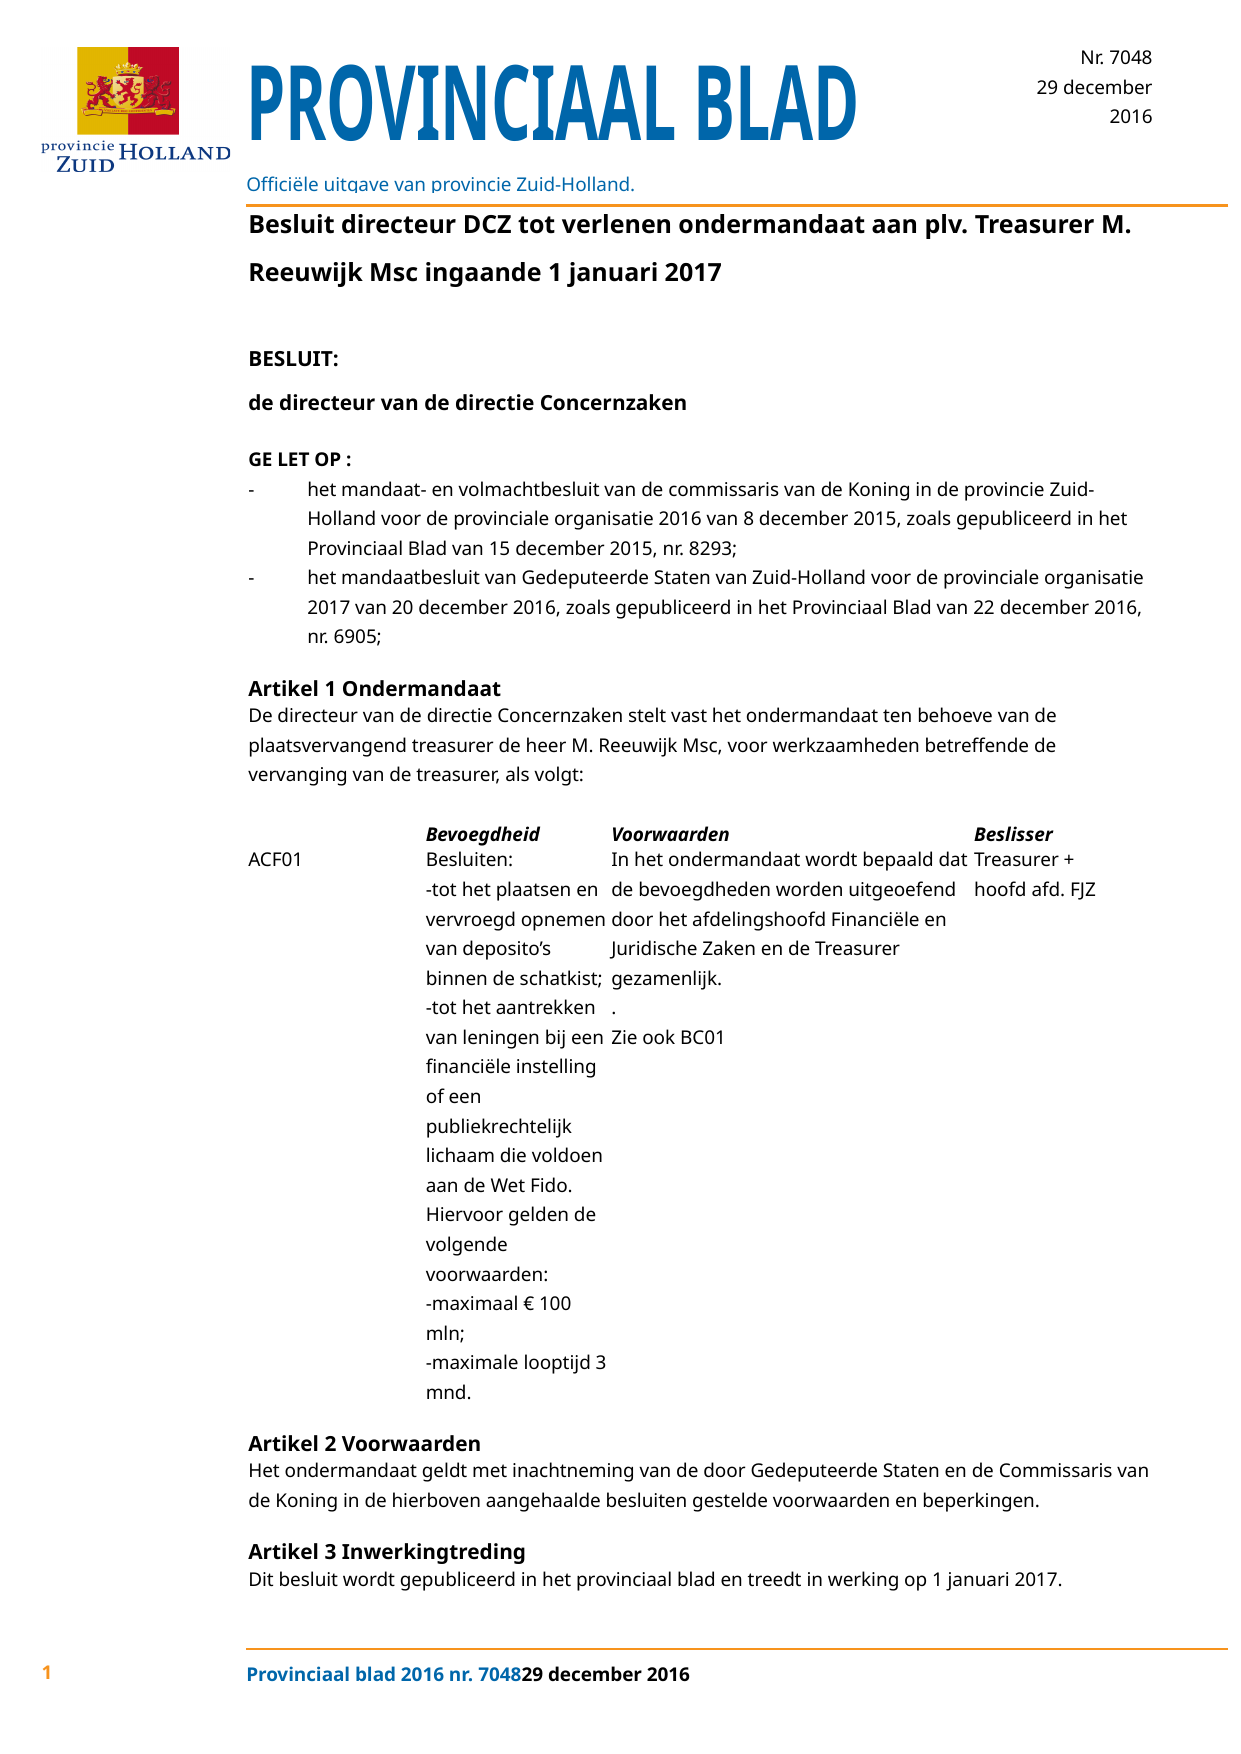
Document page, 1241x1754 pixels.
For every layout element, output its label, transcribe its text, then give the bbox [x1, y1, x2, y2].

table_header [248, 821, 426, 847]
table_cell ACF01 [248, 847, 426, 1405]
text Artikel 1 Ondermandaat [248, 674, 1152, 702]
text Besluit directeur DCZ tot verlenen ondermandaat aan plv. Treasurer M. Reeuwijk Msc ingaande 1 januari 2017 [248, 207, 1152, 288]
table_cell Besluiten: -tot het plaatsen en vervroegd opnemen van deposito’s binnen de schatkist; -tot het aantrekken van leningen bij een financiële instelling of een publiekrechtelijk lichaam die voldoen aan de Wet Fido. Hiervoor gelden de volgende voorwaarden: -maximaal € 100 mln; -maximale looptijd 3 mnd. [426, 847, 611, 1405]
list het mandaatbesluit van Gedeputeerde Staten van Zuid-Holland voor de provinciale organisatie 2017 van 20 december 2016, zoals gepubliceerd in het Provinciaal Blad van 22 december 2016, nr. 6905; [248, 564, 1152, 649]
table_header Bevoegdheid [426, 821, 611, 847]
text Het ondermandaat geldt met inachtneming van de door Gedeputeerde Staten en de Commissaris van de Koning in de hierboven aangehaalde besluiten gestelde voorwaarden en beperkingen. [248, 1457, 1152, 1513]
table_header Beslisser [974, 821, 1152, 847]
text De directeur van de directie Concernzaken stelt vast het ondermandaat ten behoeve van de plaatsvervangend treasurer de heer M. Reeuwijk Msc, voor werkzaamheden betreffende de vervanging van de treasurer, als volgt: [248, 702, 1152, 787]
text Dit besluit wordt gepubliceerd in het provinciaal blad en treedt in werking op 1 januari 2017. [248, 1566, 1152, 1592]
text BESLUIT: [248, 344, 1152, 372]
table_header Voorwaarden [611, 821, 974, 847]
text de directeur van de directie Concernzaken [248, 388, 1152, 417]
text Artikel 3 Inwerkingtreding [248, 1537, 1152, 1566]
text Artikel 2 Voorwaarden [248, 1429, 1152, 1457]
text GE LET OP : [248, 446, 1152, 472]
table_cell Treasurer + hoofd afd. FJZ [974, 847, 1152, 1405]
table_cell In het ondermandaat wordt bepaald dat de bevoegdheden worden uitgeoefend door het afdelingshoofd Financiële en Juridische Zaken en de Treasurer gezamenlijk. . Zie ook BC01 [611, 847, 974, 1405]
list het mandaat- en volmachtbesluit van de commissaris van de Koning in de provincie Zuid-Holland voor de provinciale organisatie 2016 van 8 december 2015, zoals gepubliceerd in het Provinciaal Blad van 15 december 2015, nr. 8293; [248, 476, 1152, 561]
picture [41, 47, 231, 172]
